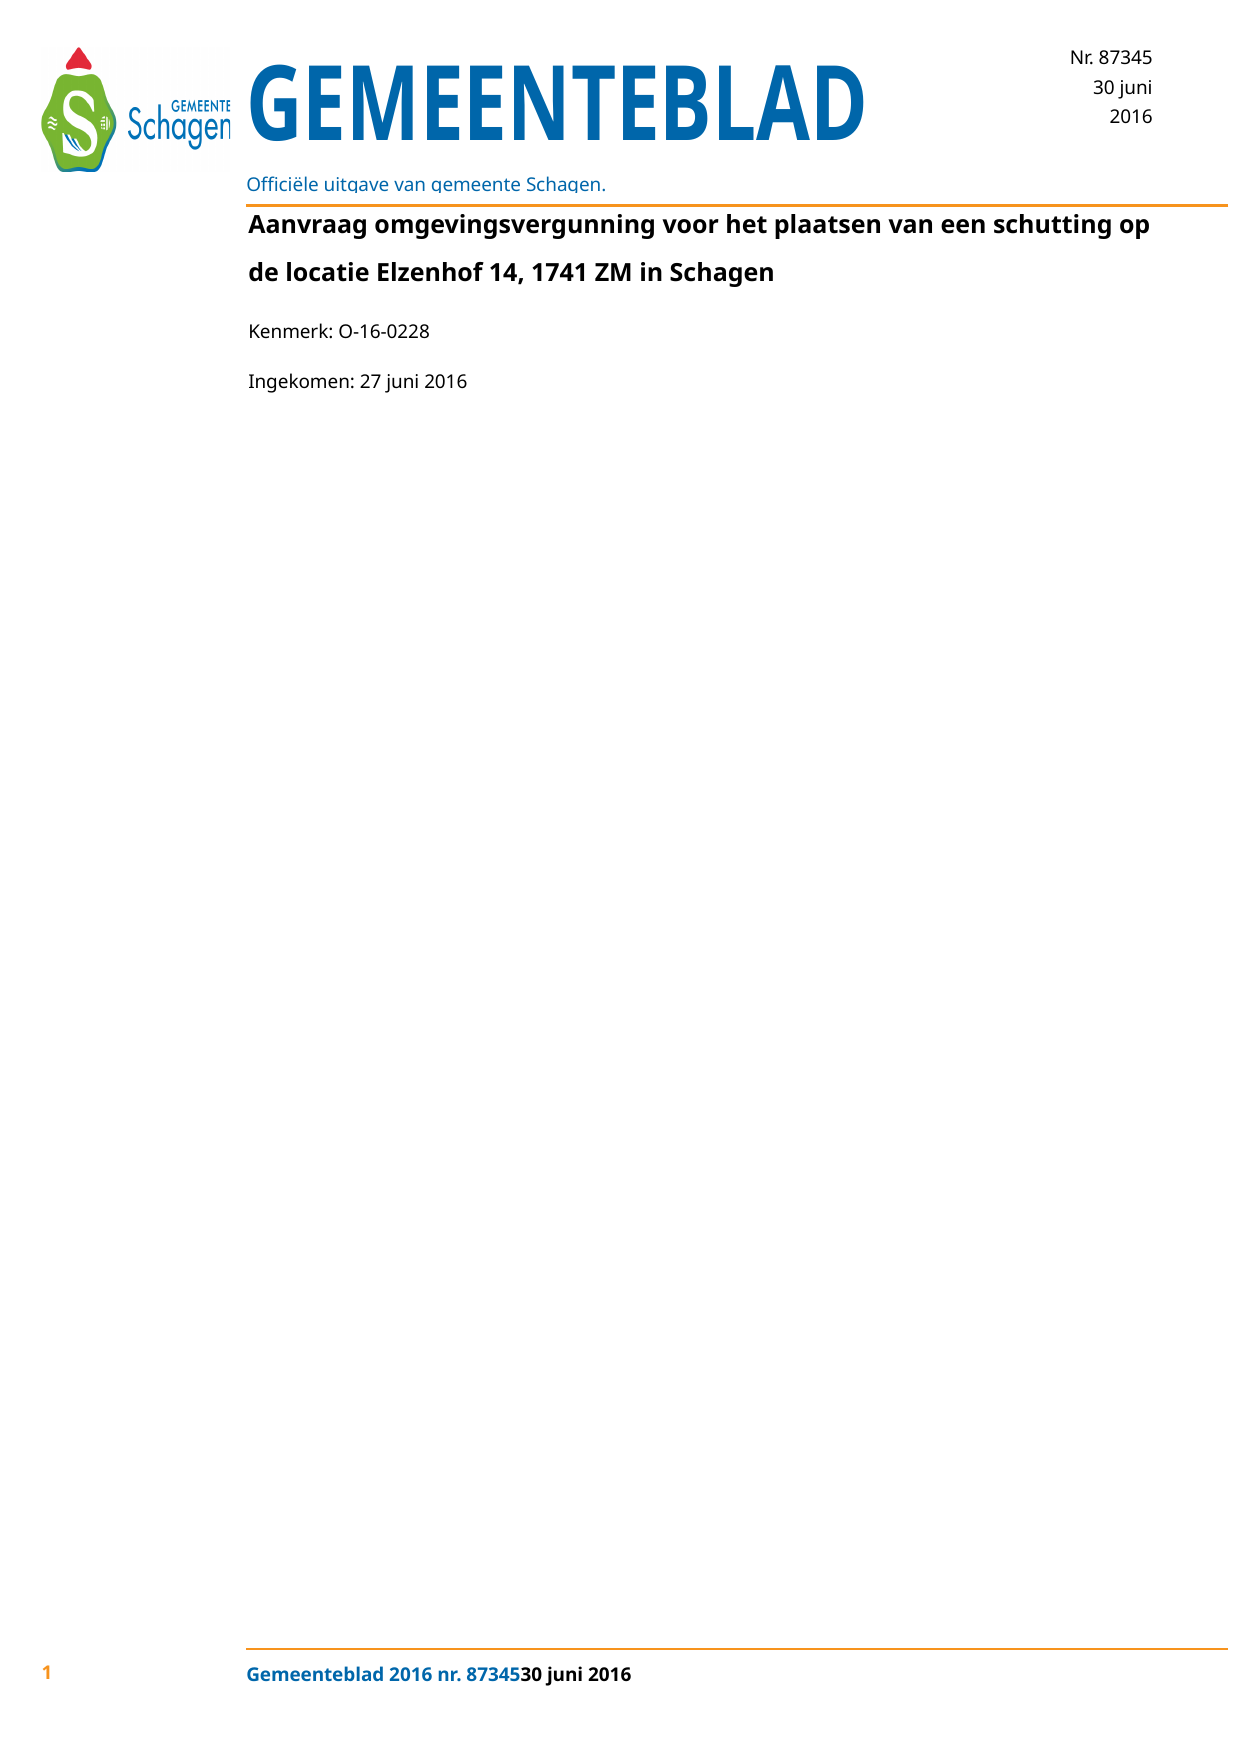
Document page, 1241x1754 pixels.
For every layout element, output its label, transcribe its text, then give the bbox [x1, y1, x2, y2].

text Ingekomen: 27 juni 2016 [248, 368, 1152, 394]
picture [41, 47, 231, 172]
text Kenmerk: O-16-0228 [248, 318, 1152, 344]
text Aanvraag omgevingsvergunning voor het plaatsen van een schutting op de locatie Elzenhof 14, 1741 ZM in Schagen [248, 207, 1152, 288]
